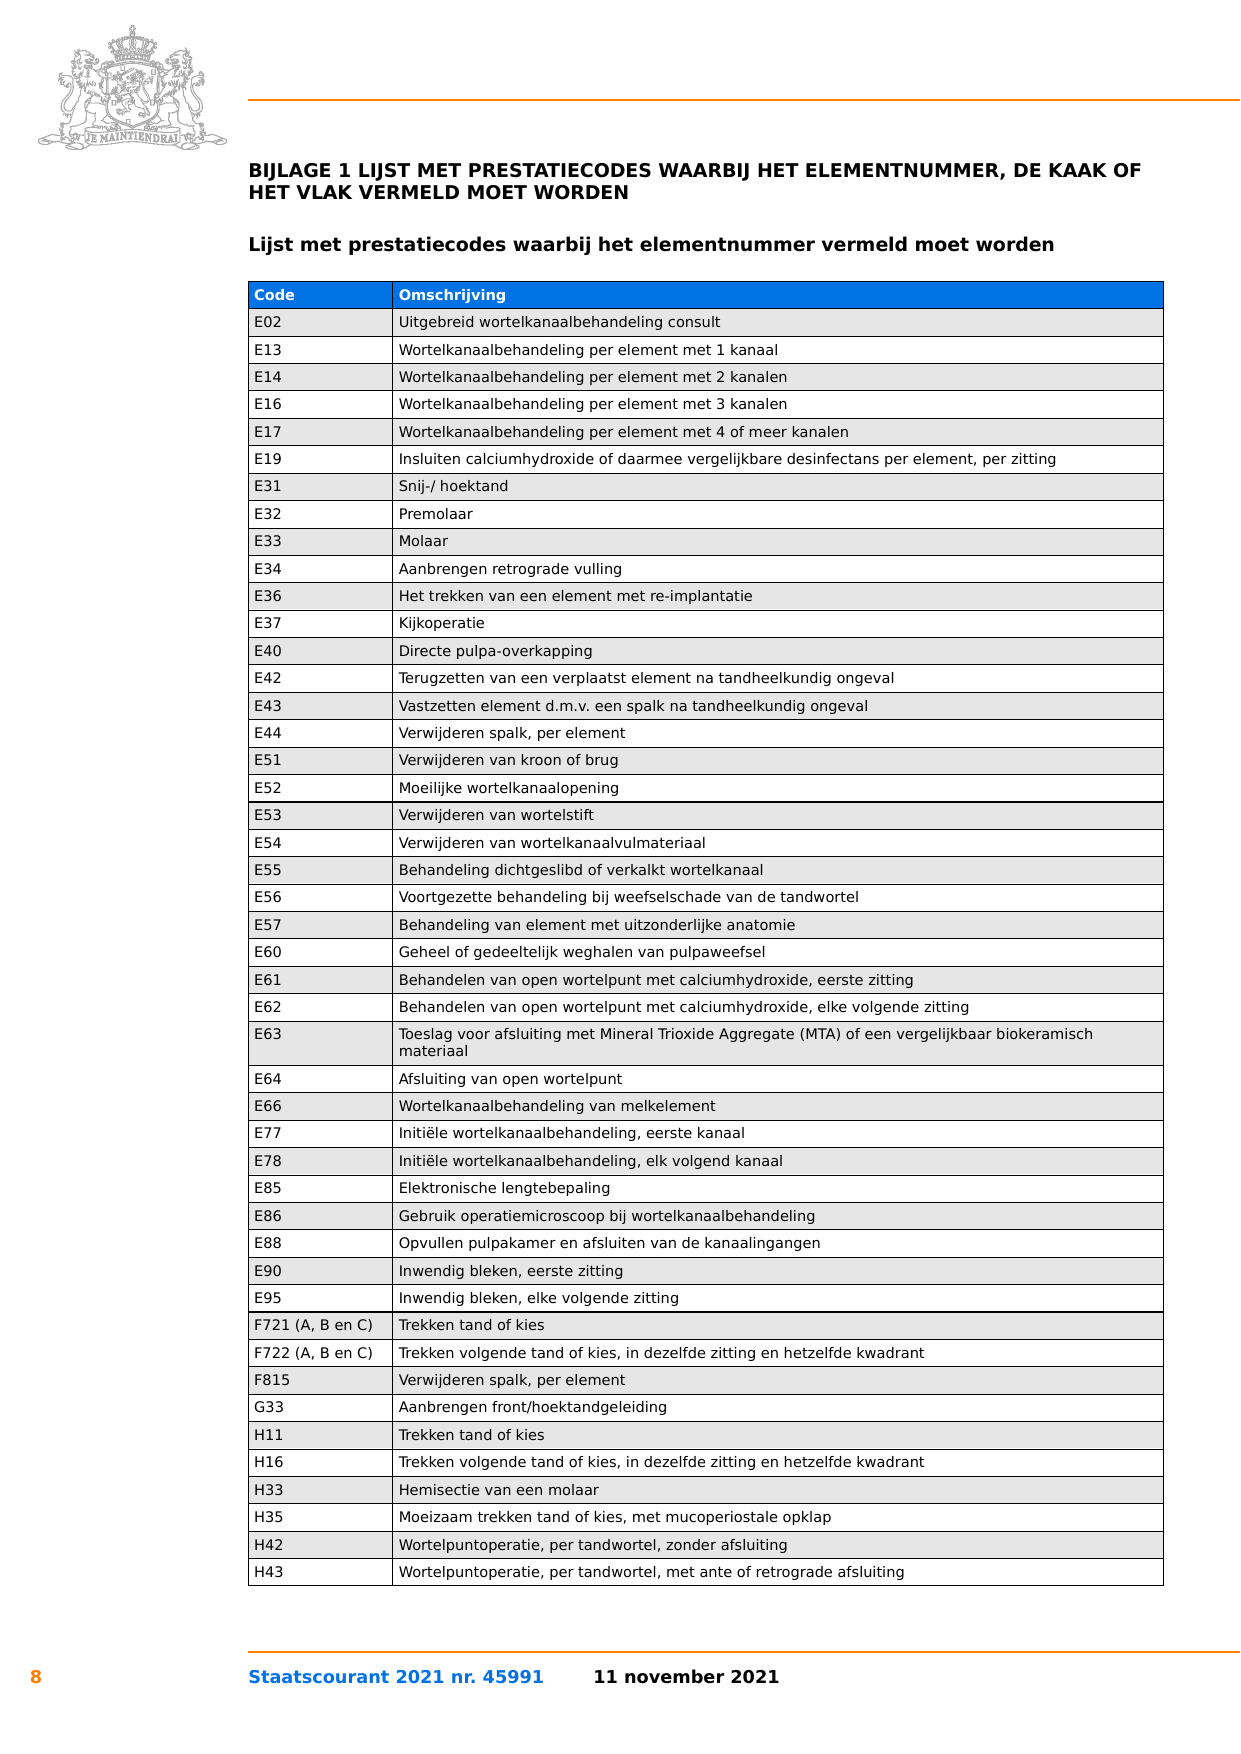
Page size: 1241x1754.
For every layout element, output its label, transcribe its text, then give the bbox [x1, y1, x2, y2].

table_cell Kijkoperatie [393, 611, 1163, 637]
subtitle Lijst met prestatiecodes waarbij het elementnummer vermeld moet worden [248, 234, 1163, 256]
table_cell Aanbrengen front/hoektandgeleiding [393, 1395, 1163, 1421]
table_cell Aanbrengen retrograde vulling [393, 556, 1163, 582]
table_cell Wortelpuntoperatie, per tandwortel, met ante of retrograde afsluiting [393, 1559, 1163, 1585]
table_cell Moeilijke wortelkanaalopening [393, 775, 1163, 801]
table_cell Elektronische lengtebepaling [393, 1176, 1163, 1202]
table_cell E53 [249, 803, 392, 829]
table_cell Trekken tand of kies [393, 1313, 1163, 1339]
table_cell E88 [249, 1230, 392, 1257]
table_cell H43 [249, 1559, 392, 1585]
table_cell Verwijderen spalk, per element [393, 1367, 1163, 1394]
table_cell E31 [249, 474, 392, 500]
table_cell E02 [249, 309, 392, 336]
table_cell Verwijderen van kroon of brug [393, 748, 1163, 774]
table_cell Directe pulpa-overkapping [393, 638, 1163, 664]
table_cell Wortelkanaalbehandeling per element met 4 of meer kanalen [393, 419, 1163, 445]
table_cell G33 [249, 1395, 392, 1421]
table_cell F815 [249, 1367, 392, 1394]
table_cell E32 [249, 501, 392, 527]
table_cell H33 [249, 1477, 392, 1503]
table_cell E16 [249, 391, 392, 418]
table_cell Snij-/ hoektand [393, 474, 1163, 500]
table_cell Behandelen van open wortelpunt met calciumhydroxide, eerste zitting [393, 967, 1163, 993]
table_cell E77 [249, 1121, 392, 1147]
table_cell E36 [249, 583, 392, 609]
table_cell H35 [249, 1504, 392, 1531]
table_cell E66 [249, 1093, 392, 1120]
table_cell E56 [249, 885, 392, 911]
table_cell H11 [249, 1422, 392, 1448]
table_cell F721 (A, B en C) [249, 1313, 392, 1339]
table_cell Uitgebreid wortelkanaalbehandeling consult [393, 309, 1163, 336]
table_cell E61 [249, 967, 392, 993]
table_cell Vastzetten element d.m.v. een spalk na tandheelkundig ongeval [393, 693, 1163, 719]
table_cell E85 [249, 1176, 392, 1202]
table_cell Wortelkanaalbehandeling per element met 1 kanaal [393, 337, 1163, 363]
table_cell E19 [249, 446, 392, 473]
picture [38, 25, 227, 150]
table_cell Terugzetten van een verplaatst element na tandheelkundig ongeval [393, 665, 1163, 692]
table_cell Trekken volgende tand of kies, in dezelfde zitting en hetzelfde kwadrant [393, 1340, 1163, 1366]
table_cell Behandelen van open wortelpunt met calciumhydroxide, elke volgende zitting [393, 994, 1163, 1021]
table_cell E14 [249, 364, 392, 390]
table_cell Geheel of gedeeltelijk weghalen van pulpaweefsel [393, 939, 1163, 966]
table_cell E90 [249, 1258, 392, 1284]
table_cell E62 [249, 994, 392, 1021]
table_cell E40 [249, 638, 392, 664]
table_cell H42 [249, 1532, 392, 1558]
table_cell Premolaar [393, 501, 1163, 527]
table_cell Trekken volgende tand of kies, in dezelfde zitting en hetzelfde kwadrant [393, 1450, 1163, 1476]
table_cell E64 [249, 1066, 392, 1092]
table_header Omschrijving [393, 282, 1163, 308]
table_cell E51 [249, 748, 392, 774]
table_cell Insluiten calciumhydroxide of daarmee vergelijkbare desinfectans per element, per zitting [393, 446, 1163, 473]
table_cell E52 [249, 775, 392, 801]
table_cell Verwijderen spalk, per element [393, 720, 1163, 747]
table_cell E13 [249, 337, 392, 363]
table_cell Inwendig bleken, elke volgende zitting [393, 1285, 1163, 1311]
table_cell E17 [249, 419, 392, 445]
table_cell Hemisectie van een molaar [393, 1477, 1163, 1503]
table_cell H16 [249, 1450, 392, 1476]
table_cell F722 (A, B en C) [249, 1340, 392, 1366]
table_cell E63 [249, 1022, 392, 1065]
table_cell E60 [249, 939, 392, 966]
table_header Code [249, 282, 392, 308]
table_cell Wortelkanaalbehandeling per element met 2 kanalen [393, 364, 1163, 390]
table_cell E34 [249, 556, 392, 582]
table_cell Inwendig bleken, eerste zitting [393, 1258, 1163, 1284]
table_cell E42 [249, 665, 392, 692]
table_cell E55 [249, 857, 392, 883]
table_cell E33 [249, 529, 392, 555]
table_cell E54 [249, 830, 392, 856]
table_cell Wortelkanaalbehandeling van melkelement [393, 1093, 1163, 1120]
table_cell Trekken tand of kies [393, 1422, 1163, 1448]
table_cell Initiële wortelkanaalbehandeling, elk volgend kanaal [393, 1148, 1163, 1174]
table_cell Gebruik operatiemicroscoop bij wortelkanaalbehandeling [393, 1203, 1163, 1229]
table_cell E95 [249, 1285, 392, 1311]
table_cell E86 [249, 1203, 392, 1229]
table_cell Moeizaam trekken tand of kies, met mucoperiostale opklap [393, 1504, 1163, 1531]
table_cell E78 [249, 1148, 392, 1174]
table_cell Toeslag voor afsluiting met Mineral Trioxide Aggregate (MTA) of een vergelijkbaar biokeramisch materiaal [393, 1022, 1163, 1065]
table_cell Afsluiting van open wortelpunt [393, 1066, 1163, 1092]
table_cell Initiële wortelkanaalbehandeling, eerste kanaal [393, 1121, 1163, 1147]
table_cell Verwijderen van wortelstift [393, 803, 1163, 829]
table_cell Voortgezette behandeling bij weefselschade van de tandwortel [393, 885, 1163, 911]
subtitle BIJLAGE 1 LIJST MET PRESTATIECODES WAARBIJ HET ELEMENTNUMMER, DE KAAK OF HET VLAK VERMELD MOET WORDEN [248, 160, 1163, 204]
table_cell E43 [249, 693, 392, 719]
table_cell Wortelpuntoperatie, per tandwortel, zonder afsluiting [393, 1532, 1163, 1558]
table_cell E44 [249, 720, 392, 747]
table_cell Molaar [393, 529, 1163, 555]
table_cell Verwijderen van wortelkanaalvulmateriaal [393, 830, 1163, 856]
table_cell Behandeling van element met uitzonderlijke anatomie [393, 912, 1163, 938]
table_cell Opvullen pulpakamer en afsluiten van de kanaalingangen [393, 1230, 1163, 1257]
table_cell Behandeling dichtgeslibd of verkalkt wortelkanaal [393, 857, 1163, 883]
table_cell Wortelkanaalbehandeling per element met 3 kanalen [393, 391, 1163, 418]
table_cell Het trekken van een element met re-implantatie [393, 583, 1163, 609]
table_cell E37 [249, 611, 392, 637]
table_cell E57 [249, 912, 392, 938]
